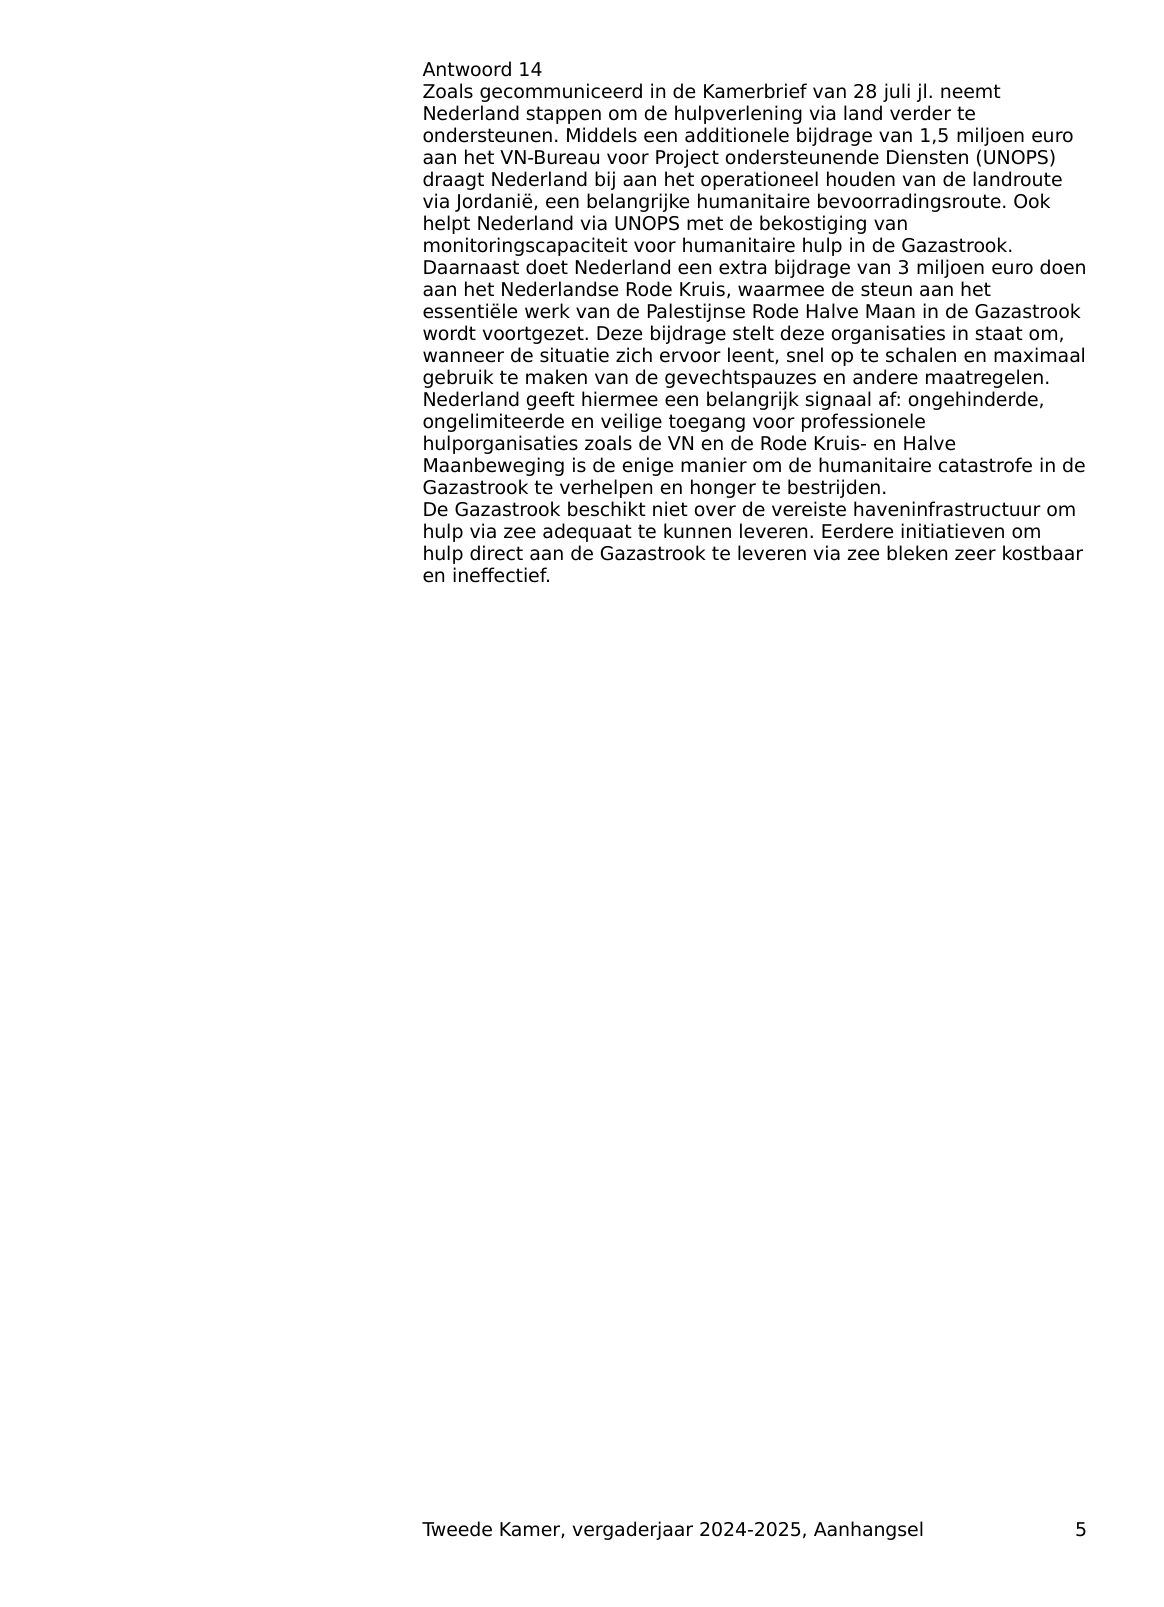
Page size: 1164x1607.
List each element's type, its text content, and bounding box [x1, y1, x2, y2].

text Zoals gecommuniceerd in de Kamerbrief van 28 juli jl. neemt Nederland stappen om de hulpverlening via land verder te ondersteunen. Middels een additionele bijdrage van 1,5 miljoen euro aan het VN-Bureau voor Project ondersteunende Diensten (UNOPS) draagt Nederland bij aan het operationeel houden van de landroute via Jordanië, een belangrijke humanitaire bevoorradingsroute. Ook helpt Nederland via UNOPS met de bekostiging van monitoringscapaciteit voor humanitaire hulp in de Gazastrook. Daarnaast doet Nederland een extra bijdrage van 3 miljoen euro doen aan het Nederlandse Rode Kruis, waarmee de steun aan het essentiële werk van de Palestijnse Rode Halve Maan in de Gazastrook wordt voortgezet. Deze bijdrage stelt deze organisaties in staat om, wanneer de situatie zich ervoor leent, snel op te schalen en maximaal gebruik te maken van de gevechtspauzes en andere maatregelen. Nederland geeft hiermee een belangrijk signaal af: ongehinderde, ongelimiteerde en veilige toegang voor professionele hulporganisaties zoals de VN en de Rode Kruis- en Halve Maanbeweging is de enige manier om de humanitaire catastrofe in de Gazastrook te verhelpen en honger te bestrijden. [422, 81, 1087, 499]
text Antwoord 14 [422, 59, 1087, 81]
text De Gazastrook beschikt niet over de vereiste haveninfrastructuur om hulp via zee adequaat te kunnen leveren. Eerdere initiatieven om hulp direct aan de Gazastrook te leveren via zee bleken zeer kostbaar en ineffectief. [422, 499, 1087, 587]
